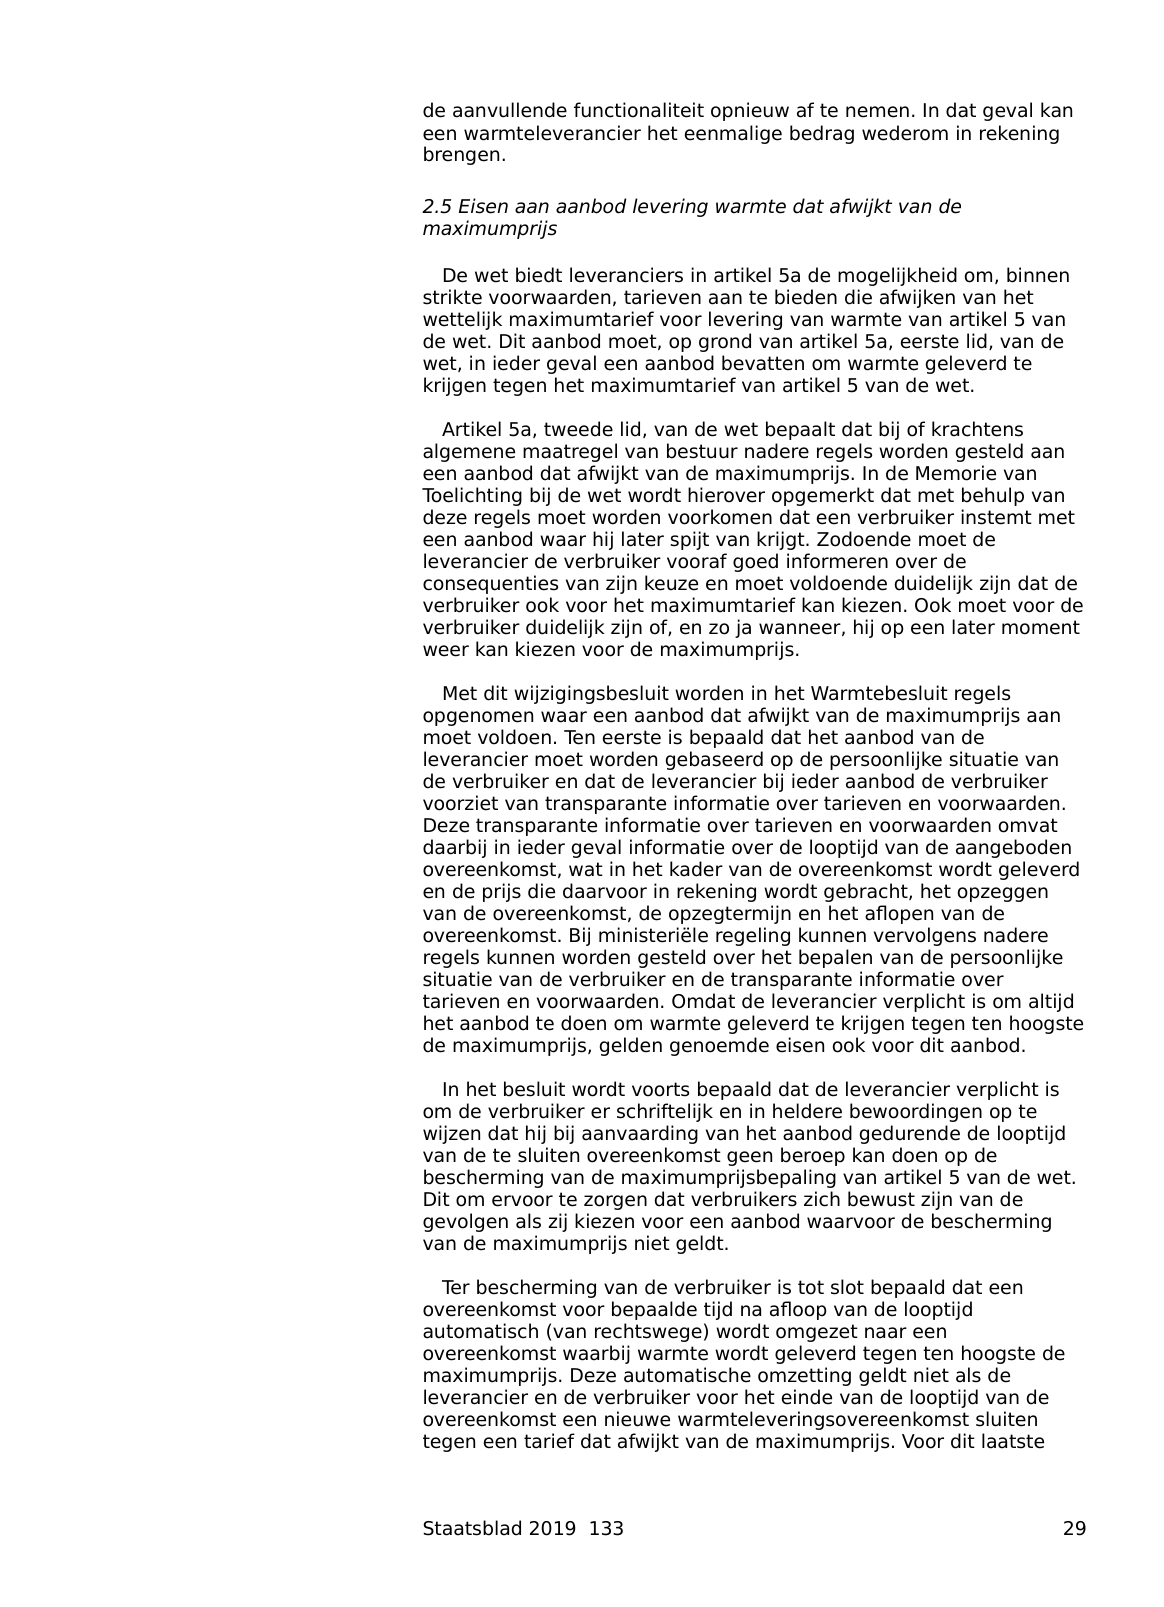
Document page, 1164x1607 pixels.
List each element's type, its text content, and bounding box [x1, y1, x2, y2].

text In het besluit wordt voorts bepaald dat de leverancier verplicht is om de verbruiker er schriftelijk en in heldere bewoordingen op te wijzen dat hij bij aanvaarding van het aanbod gedurende de looptijd van de te sluiten overeenkomst geen beroep kan doen op de bescherming van de maximumprijsbepaling van artikel 5 van de wet. Dit om ervoor te zorgen dat verbruikers zich bewust zijn van de gevolgen als zij kiezen voor een aanbod waarvoor de bescherming van de maximumprijs niet geldt. [422, 1079, 1087, 1255]
subtitle 2.5 Eisen aan aanbod levering warmte dat afwijkt van de maximumprijs [422, 196, 1087, 240]
text De wet biedt leveranciers in artikel 5a de mogelijkheid om, binnen strikte voorwaarden, tarieven aan te bieden die afwijken van het wettelijk maximumtarief voor levering van warmte van artikel 5 van de wet. Dit aanbod moet, op grond van artikel 5a, eerste lid, van de wet, in ieder geval een aanbod bevatten om warmte geleverd te krijgen tegen het maximumtarief van artikel 5 van de wet. [422, 265, 1087, 397]
text Ter bescherming van de verbruiker is tot slot bepaald dat een overeenkomst voor bepaalde tijd na afloop van de looptijd automatisch (van rechtswege) wordt omgezet naar een overeenkomst waarbij warmte wordt geleverd tegen ten hoogste de maximumprijs. Deze automatische omzetting geldt niet als de leverancier en de verbruiker voor het einde van de looptijd van de overeenkomst een nieuwe warmteleveringsovereenkomst sluiten tegen een tarief dat afwijkt van de maximumprijs. Voor dit laatste [422, 1277, 1087, 1453]
text de aanvullende functionaliteit opnieuw af te nemen. In dat geval kan een warmteleverancier het eenmalige bedrag wederom in rekening brengen. [422, 100, 1087, 166]
text Artikel 5a, tweede lid, van de wet bepaalt dat bij of krachtens algemene maatregel van bestuur nadere regels worden gesteld aan een aanbod dat afwijkt van de maximumprijs. In de Memorie van Toelichting bij de wet wordt hierover opgemerkt dat met behulp van deze regels moet worden voorkomen dat een verbruiker instemt met een aanbod waar hij later spijt van krijgt. Zodoende moet de leverancier de verbruiker vooraf goed informeren over de consequenties van zijn keuze en moet voldoende duidelijk zijn dat de verbruiker ook voor het maximumtarief kan kiezen. Ook moet voor de verbruiker duidelijk zijn of, en zo ja wanneer, hij op een later moment weer kan kiezen voor de maximumprijs. [422, 419, 1087, 661]
text Met dit wijzigingsbesluit worden in het Warmtebesluit regels opgenomen waar een aanbod dat afwijkt van de maximumprijs aan moet voldoen. Ten eerste is bepaald dat het aanbod van de leverancier moet worden gebaseerd op de persoonlijke situatie van de verbruiker en dat de leverancier bij ieder aanbod de verbruiker voorziet van transparante informatie over tarieven en voorwaarden. Deze transparante informatie over tarieven en voorwaarden omvat daarbij in ieder geval informatie over de looptijd van de aangeboden overeenkomst, wat in het kader van de overeenkomst wordt geleverd en de prijs die daarvoor in rekening wordt gebracht, het opzeggen van de overeenkomst, de opzegtermijn en het aflopen van de overeenkomst. Bij ministeriële regeling kunnen vervolgens nadere regels kunnen worden gesteld over het bepalen van de persoonlijke situatie van de verbruiker en de transparante informatie over tarieven en voorwaarden. Omdat de leverancier verplicht is om altijd het aanbod te doen om warmte geleverd te krijgen tegen ten hoogste de maximumprijs, gelden genoemde eisen ook voor dit aanbod. [422, 683, 1087, 1057]
